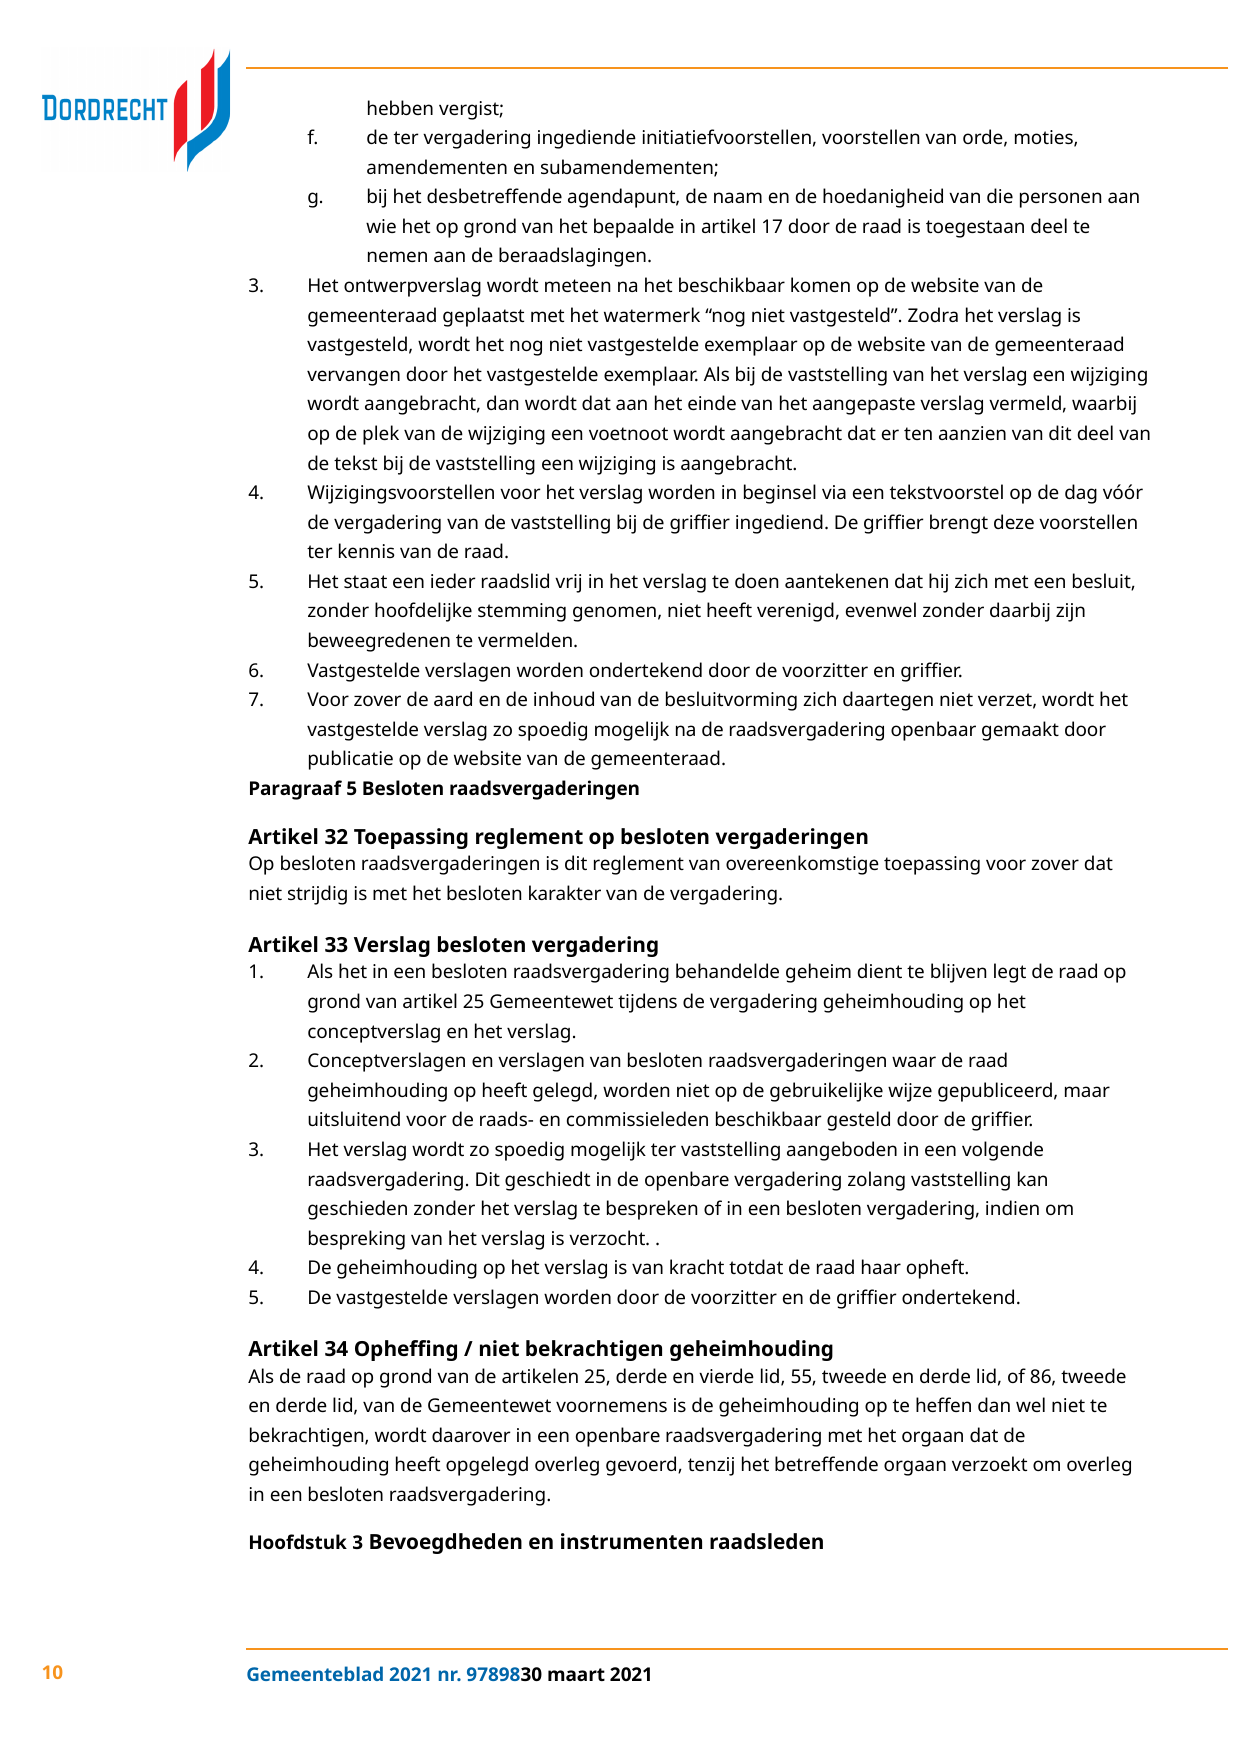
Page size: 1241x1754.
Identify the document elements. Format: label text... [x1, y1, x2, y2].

list Het ontwerpverslag wordt meteen na het beschikbaar komen op de website van de gemeenteraad geplaatst met het watermerk “nog niet vastgesteld”. Zodra het verslag is vastgesteld, wordt het nog niet vastgestelde exemplaar op de website van de gemeenteraad vervangen door het vastgestelde exemplaar. Als bij de vaststelling van het verslag een wijziging wordt aangebracht, dan wordt dat aan het einde van het aangepaste verslag vermeld, waarbij op de plek van de wijziging een voetnoot wordt aangebracht dat er ten aanzien van dit deel van de tekst bij de vaststelling een wijziging is aangebracht. [248, 272, 1152, 476]
text Artikel 34 Opheffing / niet bekrachtigen geheimhouding [248, 1334, 1152, 1363]
list Als het in een besloten raadsvergadering behandelde geheim dient te blijven legt de raad op grond van artikel 25 Gemeentewet tijdens de vergadering geheimhouding op het conceptverslag en het verslag. [248, 959, 1152, 1043]
text Paragraaf 5 Besloten raadsvergaderingen [248, 775, 1152, 801]
picture [41, 47, 231, 172]
text Hoofdstuk 3 Bevoegdheden en instrumenten raadsleden [248, 1527, 1152, 1555]
text Op besloten raadsvergaderingen is dit reglement van overeenkomstige toepassing voor zover dat niet strijdig is met het besloten karakter van de vergadering. [248, 850, 1152, 906]
list Het staat een ieder raadslid vrij in het verslag te doen aantekenen dat hij zich met een besluit, zonder hoofdelijke stemming genomen, niet heeft verenigd, evenwel zonder daarbij zijn beweegredenen te vermelden. [248, 568, 1152, 653]
list Conceptverslagen en verslagen van besloten raadsvergaderingen waar de raad geheimhouding op heeft gelegd, worden niet op de gebruikelijke wijze gepubliceerd, maar uitsluitend voor de raads- en commissieleden beschikbaar gesteld door de griffier. [248, 1047, 1152, 1132]
list Voor zover de aard en de inhoud van de besluitvorming zich daartegen niet verzet, wordt het vastgestelde verslag zo spoedig mogelijk na de raadsvergadering openbaar gemaakt door publicatie op de website van de gemeenteraad. [248, 686, 1152, 771]
list de ter vergadering ingediende initiatiefvoorstellen, voorstellen van orde, moties, amendementen en subamendementen; [307, 124, 1152, 180]
text Artikel 33 Verslag besloten vergadering [248, 930, 1152, 959]
list bij het desbetreffende agendapunt, de naam en de hoedanigheid van die personen aan wie het op grond van het bepaalde in artikel 17 door de raad is toegestaan deel te nemen aan de beraadslagingen. [307, 183, 1152, 268]
list De vastgestelde verslagen worden door de voorzitter en de griffier ondertekend. [248, 1284, 1152, 1310]
text Artikel 32 Toepassing reglement op besloten vergaderingen [248, 822, 1152, 850]
list Het verslag wordt zo spoedig mogelijk ter vaststelling aangeboden in een volgende raadsvergadering. Dit geschiedt in de openbare vergadering zolang vaststelling kan geschieden zonder het verslag te bespreken of in een besloten vergadering, indien om bespreking van het verslag is verzocht. . [248, 1136, 1152, 1251]
list De geheimhouding op het verslag is van kracht totdat de raad haar opheft. [248, 1254, 1152, 1280]
text Als de raad op grond van de artikelen 25, derde en vierde lid, 55, tweede en derde lid, of 86, tweede en derde lid, van de Gemeentewet voornemens is de geheimhouding op te heffen dan wel niet te bekrachtigen, wordt daarover in een openbare raadsvergadering met het orgaan dat de geheimhouding heeft opgelegd overleg gevoerd, tenzij het betreffende orgaan verzoekt om overleg in een besloten raadsvergadering. [248, 1363, 1152, 1507]
list Vastgestelde verslagen worden ondertekend door de voorzitter en griffier. [248, 657, 1152, 683]
list hebben vergist; [307, 95, 1152, 121]
list Wijzigingsvoorstellen voor het verslag worden in beginsel via een tekstvoorstel op de dag vóór de vergadering van de vaststelling bij de griffier ingediend. De griffier brengt deze voorstellen ter kennis van de raad. [248, 479, 1152, 564]
